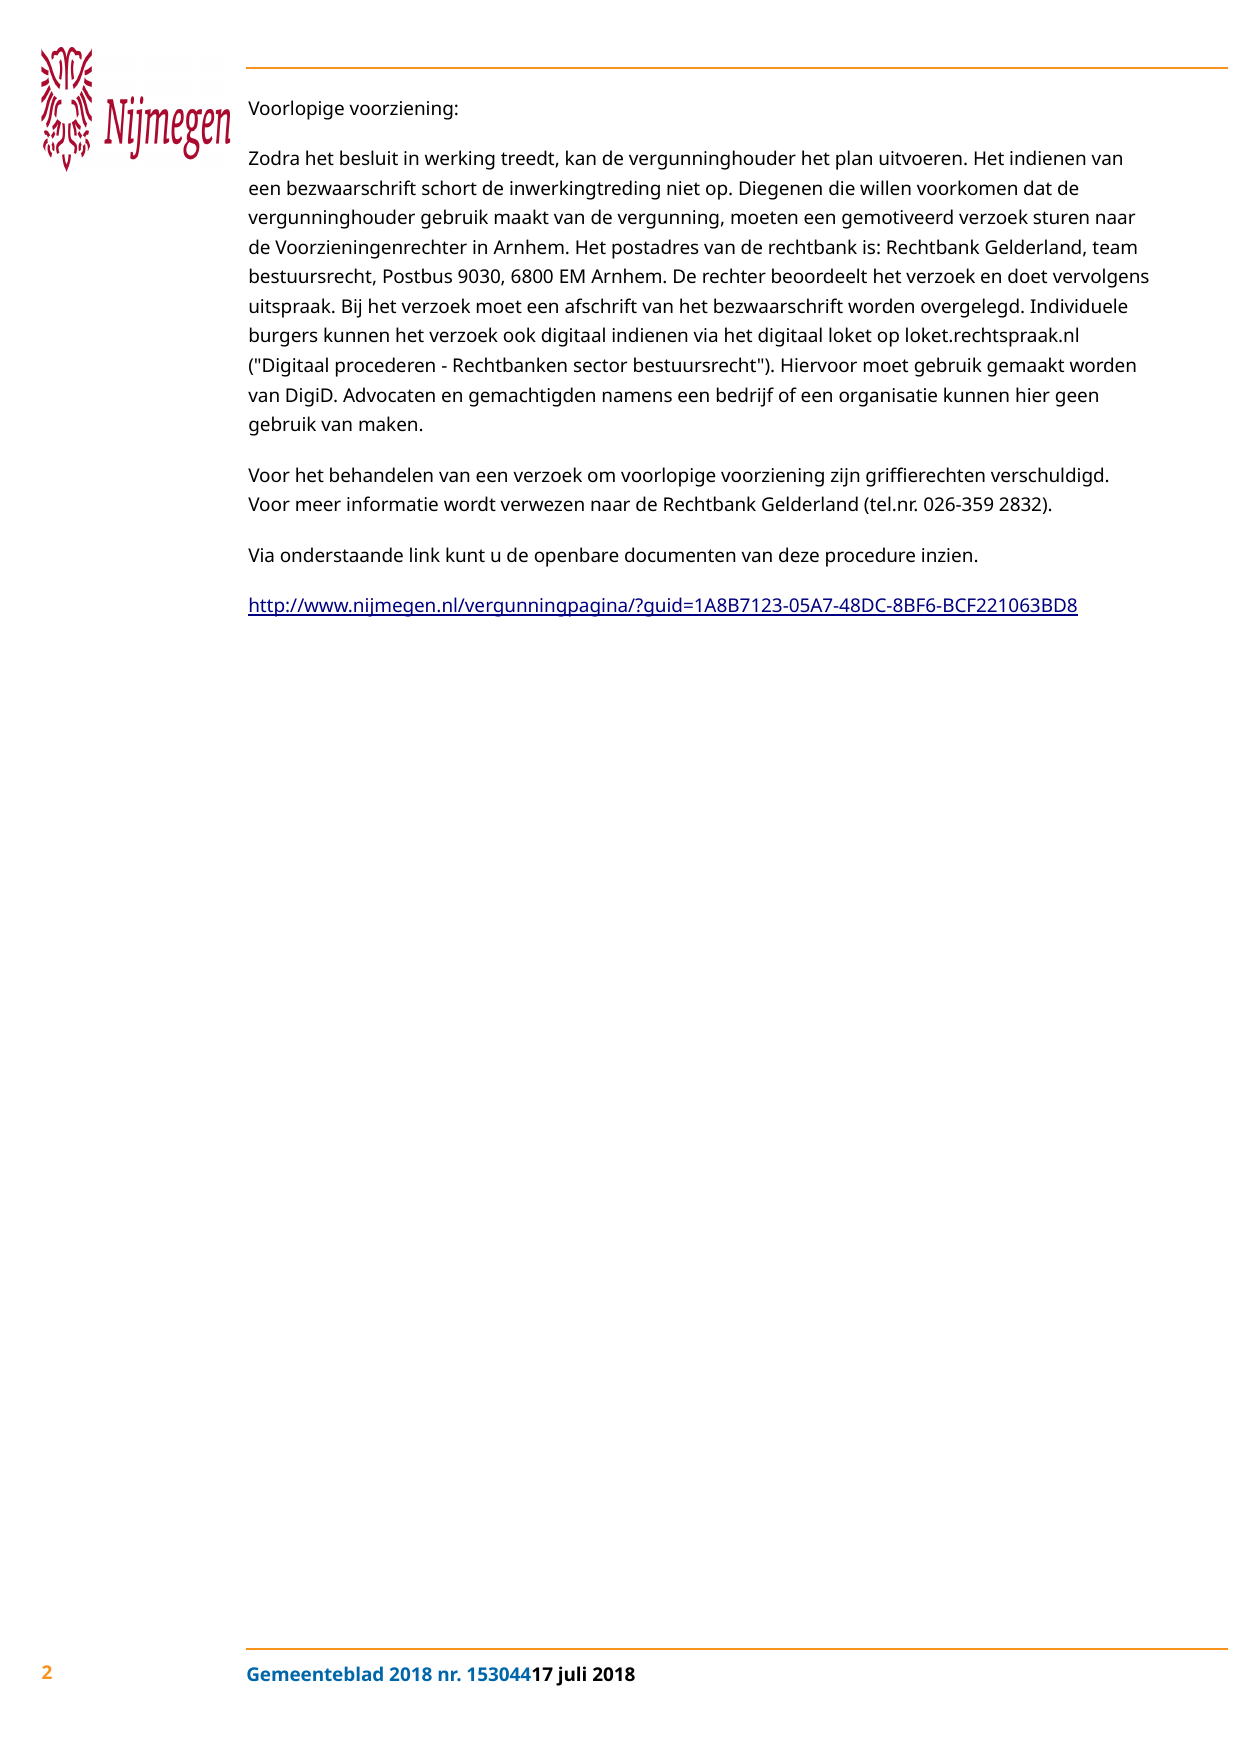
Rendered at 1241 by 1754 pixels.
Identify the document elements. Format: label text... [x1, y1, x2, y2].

text Via onderstaande link kunt u de openbare documenten van deze procedure inzien. [248, 542, 1152, 568]
text http://www.nijmegen.nl/vergunningpagina/?guid=1A8B7123-05A7-48DC-8BF6-BCF221063BD8 [248, 592, 1152, 618]
text Zodra het besluit in werking treedt, kan de vergunninghouder het plan uitvoeren. Het indienen van een bezwaarschrift schort de inwerkingtreding niet op. Diegenen die willen voorkomen dat de vergunninghouder gebruik maakt van de vergunning, moeten een gemotiveerd verzoek sturen naar de Voorzieningenrechter in Arnhem. Het postadres van de rechtbank is: Rechtbank Gelderland, team bestuursrecht, Postbus 9030, 6800 EM Arnhem. De rechter beoordeelt het verzoek en doet vervolgens uitspraak. Bij het verzoek moet een afschrift van het bezwaarschrift worden overgelegd. Individuele burgers kunnen het verzoek ook digitaal indienen via het digitaal loket op loket.rechtspraak.nl ("Digitaal procederen - Rechtbanken sector bestuursrecht"). Hiervoor moet gebruik gemaakt worden van DigiD. Advocaten en gemachtigden namens een bedrijf of een organisatie kunnen hier geen gebruik van maken. [248, 145, 1152, 437]
text Voorlopige voorziening: [248, 95, 1152, 121]
picture [41, 47, 231, 172]
text Voor het behandelen van een verzoek om voorlopige voorziening zijn griffierechten verschuldigd. Voor meer informatie wordt verwezen naar de Rechtbank Gelderland (tel.nr. 026-359 2832). [248, 462, 1152, 517]
